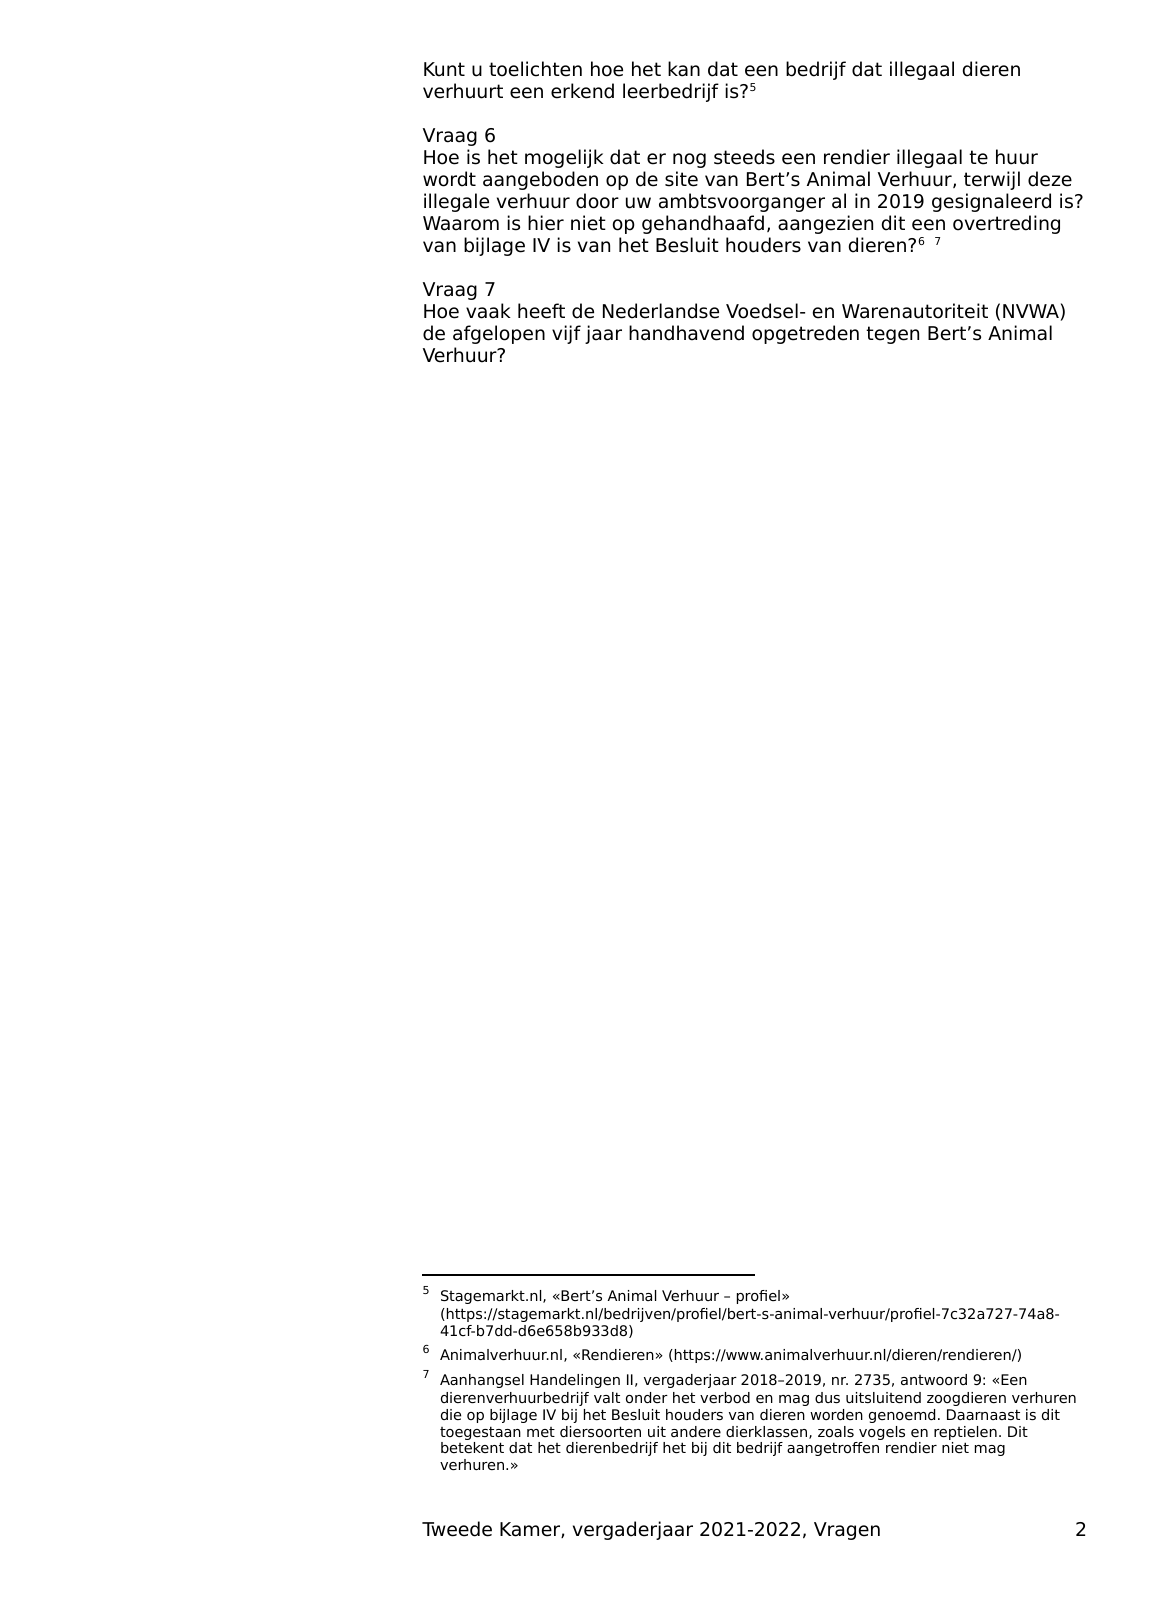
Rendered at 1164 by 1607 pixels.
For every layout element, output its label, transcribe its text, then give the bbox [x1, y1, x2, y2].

text Vraag 6 [422, 125, 1087, 147]
text Kunt u toelichten hoe het kan dat een bedrijf dat illegaal dieren verhuurt een erkend leerbedrijf is? [422, 59, 1087, 103]
text Animalverhuur.nl, «Rendieren» (https://www.animalverhuur.nl/dieren/rendieren/) [422, 1343, 1087, 1365]
text Hoe is het mogelijk dat er nog steeds een rendier illegaal te huur wordt aangeboden op de site van Bert’s Animal Verhuur, terwijl deze illegale verhuur door uw ambtsvoorganger al in 2019 gesignaleerd is? Waarom is hier niet op gehandhaafd, aangezien dit een overtreding van bijlage IV is van het Besluit houders van dieren? [422, 147, 1087, 257]
text Stagemarkt.nl, «Bert’s Animal Verhuur – profiel» (https://stagemarkt.nl/bedrijven/profiel/bert-s-animal-verhuur/profiel-7c32a727-74a8-41cf-b7dd-d6e658b933d8) [422, 1284, 1087, 1340]
text Hoe vaak heeft de Nederlandse Voedsel- en Warenautoriteit (NVWA) de afgelopen vijf jaar handhavend opgetreden tegen Bert’s Animal Verhuur? [422, 301, 1087, 367]
text Aanhangsel Handelingen II, vergaderjaar 2018–2019, nr. 2735, antwoord 9: «Een dierenverhuurbedrijf valt onder het verbod en mag dus uitsluitend zoogdieren verhuren die op bijlage IV bij het Besluit houders van dieren worden genoemd. Daarnaast is dit toegestaan met diersoorten uit andere dierklassen, zoals vogels en reptielen. Dit betekent dat het dierenbedrijf het bij dit bedrijf aangetroffen rendier niet mag verhuren.» [422, 1368, 1087, 1474]
text Vraag 7 [422, 279, 1087, 301]
